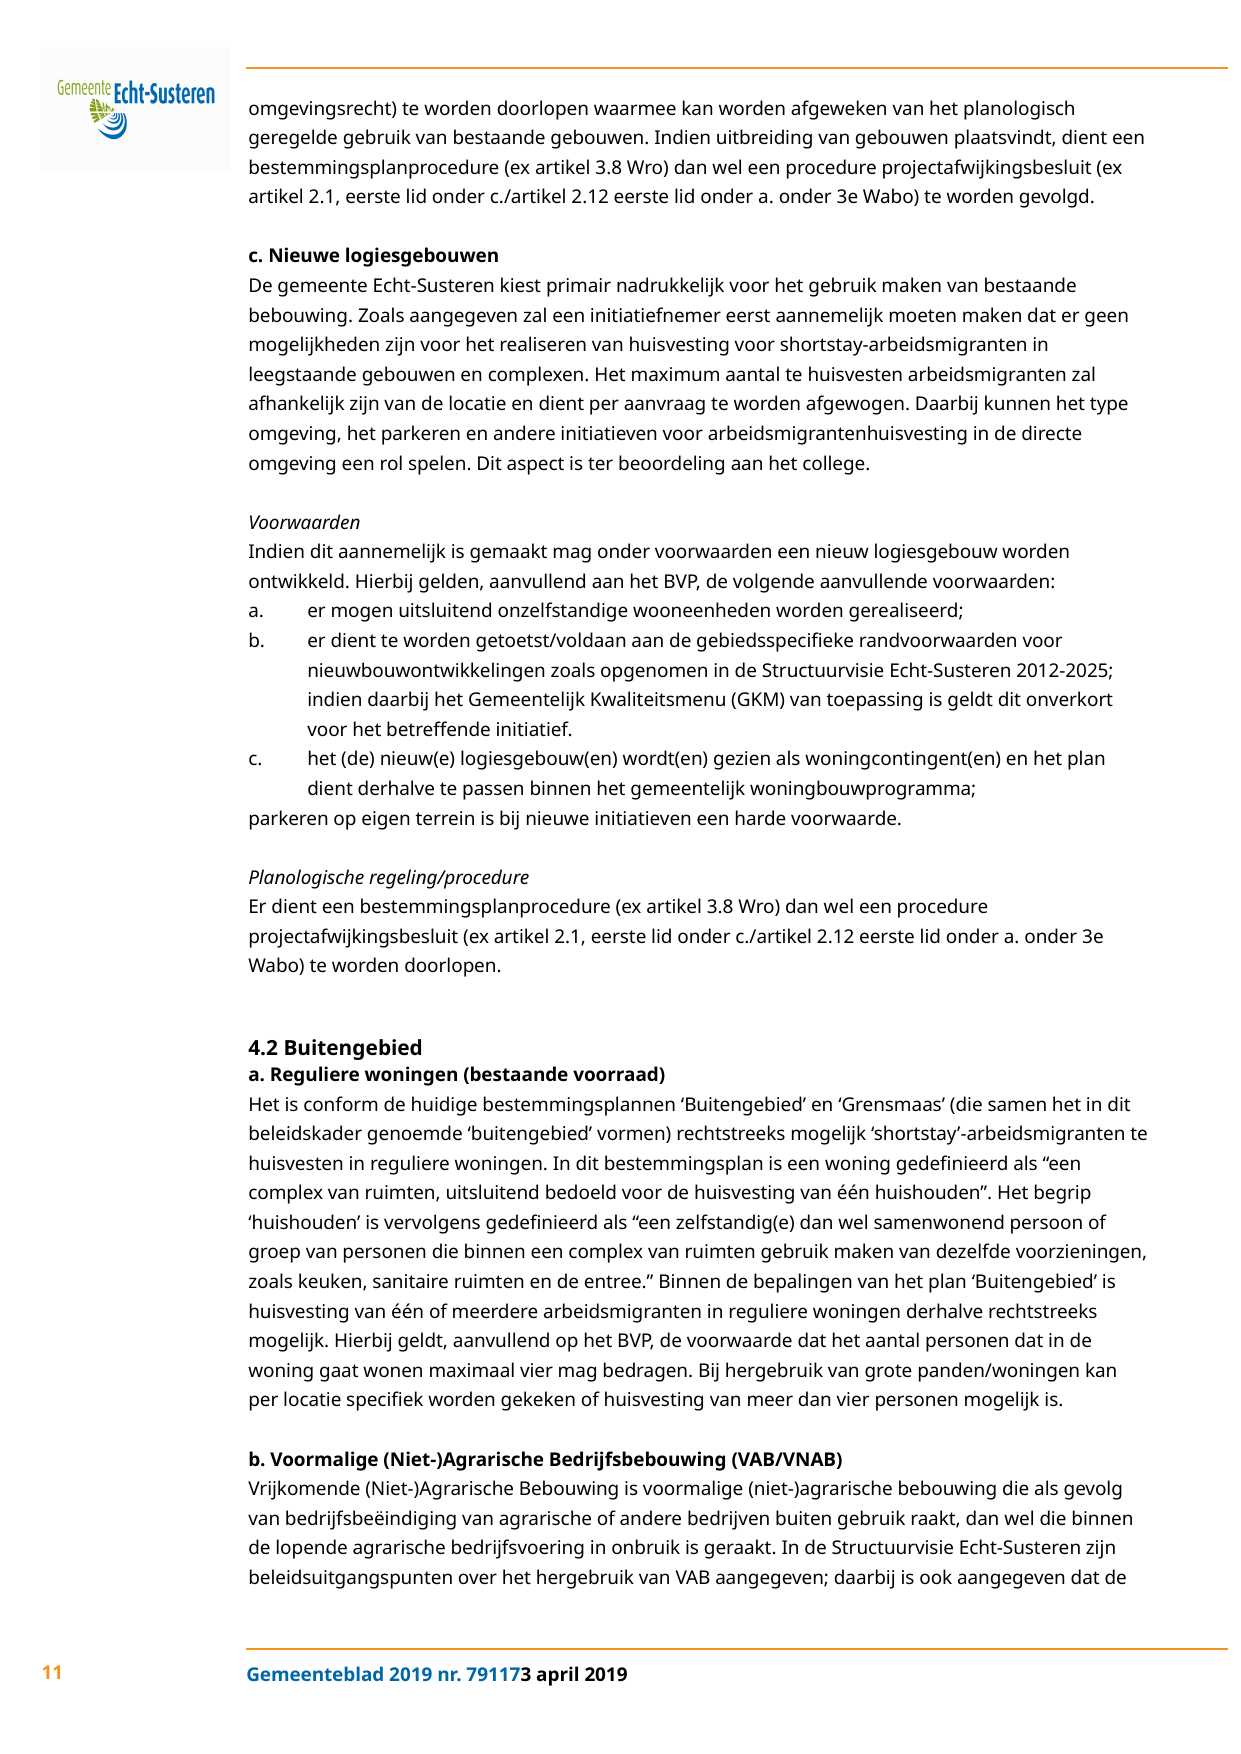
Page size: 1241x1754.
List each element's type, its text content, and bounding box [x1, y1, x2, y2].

text Er dient een bestemmingsplanprocedure (ex artikel 3.8 Wro) dan wel een procedure projectafwijkingsbesluit (ex artikel 2.1, eerste lid onder c./artikel 2.12 eerste lid onder a. onder 3e Wabo) te worden doorlopen. [248, 893, 1152, 978]
text Planologische regeling/procedure [248, 864, 1152, 890]
text b. Voormalige (Niet-)Agrarische Bedrijfsbebouwing (VAB/VNAB) [248, 1446, 1152, 1471]
picture [41, 47, 231, 172]
text Indien dit aannemelijk is gemaakt mag onder voorwaarden een nieuw logiesgebouw worden ontwikkeld. Hierbij gelden, aanvullend aan het BVP, de volgende aanvullende voorwaarden: [248, 538, 1152, 594]
text a. Reguliere woningen (bestaande voorraad) [248, 1061, 1152, 1087]
text parkeren op eigen terrein is bij nieuwe initiatieven een harde voorwaarde. [248, 805, 1152, 831]
list er mogen uitsluitend onzelfstandige wooneenheden worden gerealiseerd; [248, 598, 1152, 623]
text 4.2 Buitengebied [248, 1033, 1152, 1061]
text c. Nieuwe logiesgebouwen [248, 243, 1152, 268]
text omgevingsrecht) te worden doorlopen waarmee kan worden afgeweken van het planologisch geregelde gebruik van bestaande gebouwen. Indien uitbreiding van gebouwen plaatsvindt, dient een bestemmingsplanprocedure (ex artikel 3.8 Wro) dan wel een procedure projectafwijkingsbesluit (ex artikel 2.1, eerste lid onder c./artikel 2.12 eerste lid onder a. onder 3e Wabo) te worden gevolgd. [248, 95, 1152, 209]
text Vrijkomende (Niet-)Agrarische Bebouwing is voormalige (niet-)agrarische bebouwing die als gevolg van bedrijfsbeëindiging van agrarische of andere bedrijven buiten gebruik raakt, dan wel die binnen de lopende agrarische bedrijfsvoering in onbruik is geraakt. In de Structuurvisie Echt-Susteren zijn beleidsuitgangspunten over het hergebruik van VAB aangegeven; daarbij is ook aangegeven dat de [248, 1475, 1152, 1590]
list er dient te worden getoetst/voldaan aan de gebiedsspecifieke randvoorwaarden voor nieuwbouwontwikkelingen zoals opgenomen in de Structuurvisie Echt-Susteren 2012-2025; indien daarbij het Gemeentelijk Kwaliteitsmenu (GKM) van toepassing is geldt dit onverkort voor het betreffende initiatief. [248, 627, 1152, 742]
text Voorwaarden [248, 509, 1152, 535]
text Het is conform de huidige bestemmingsplannen ‘Buitengebied’ en ‘Grensmaas’ (die samen het in dit beleidskader genoemde ‘buitengebied’ vormen) rechtstreeks mogelijk ‘shortstay’-arbeidsmigranten te huisvesten in reguliere woningen. In dit bestemmingsplan is een woning gedefinieerd als “een complex van ruimten, uitsluitend bedoeld voor de huisvesting van één huishouden”. Het begrip ‘huishouden’ is vervolgens gedefinieerd als “een zelfstandig(e) dan wel samenwonend persoon of groep van personen die binnen een complex van ruimten gebruik maken van dezelfde voorzieningen, zoals keuken, sanitaire ruimten en de entree.” Binnen de bepalingen van het plan ‘Buitengebied’ is huisvesting van één of meerdere arbeidsmigranten in reguliere woningen derhalve rechtstreeks mogelijk. Hierbij geldt, aanvullend op het BVP, de voorwaarde dat het aantal personen dat in de woning gaat wonen maximaal vier mag bedragen. Bij hergebruik van grote panden/woningen kan per locatie specifiek worden gekeken of huisvesting van meer dan vier personen mogelijk is. [248, 1091, 1152, 1412]
list het (de) nieuw(e) logiesgebouw(en) wordt(en) gezien als woningcontingent(en) en het plan dient derhalve te passen binnen het gemeentelijk woningbouwprogramma; [248, 746, 1152, 801]
text De gemeente Echt-Susteren kiest primair nadrukkelijk voor het gebruik maken van bestaande bebouwing. Zoals aangegeven zal een initiatiefnemer eerst aannemelijk moeten maken dat er geen mogelijkheden zijn voor het realiseren van huisvesting voor shortstay-arbeidsmigranten in leegstaande gebouwen en complexen. Het maximum aantal te huisvesten arbeidsmigranten zal afhankelijk zijn van de locatie en dient per aanvraag te worden afgewogen. Daarbij kunnen het type omgeving, het parkeren en andere initiatieven voor arbeidsmigrantenhuisvesting in de directe omgeving een rol spelen. Dit aspect is ter beoordeling aan het college. [248, 272, 1152, 476]
